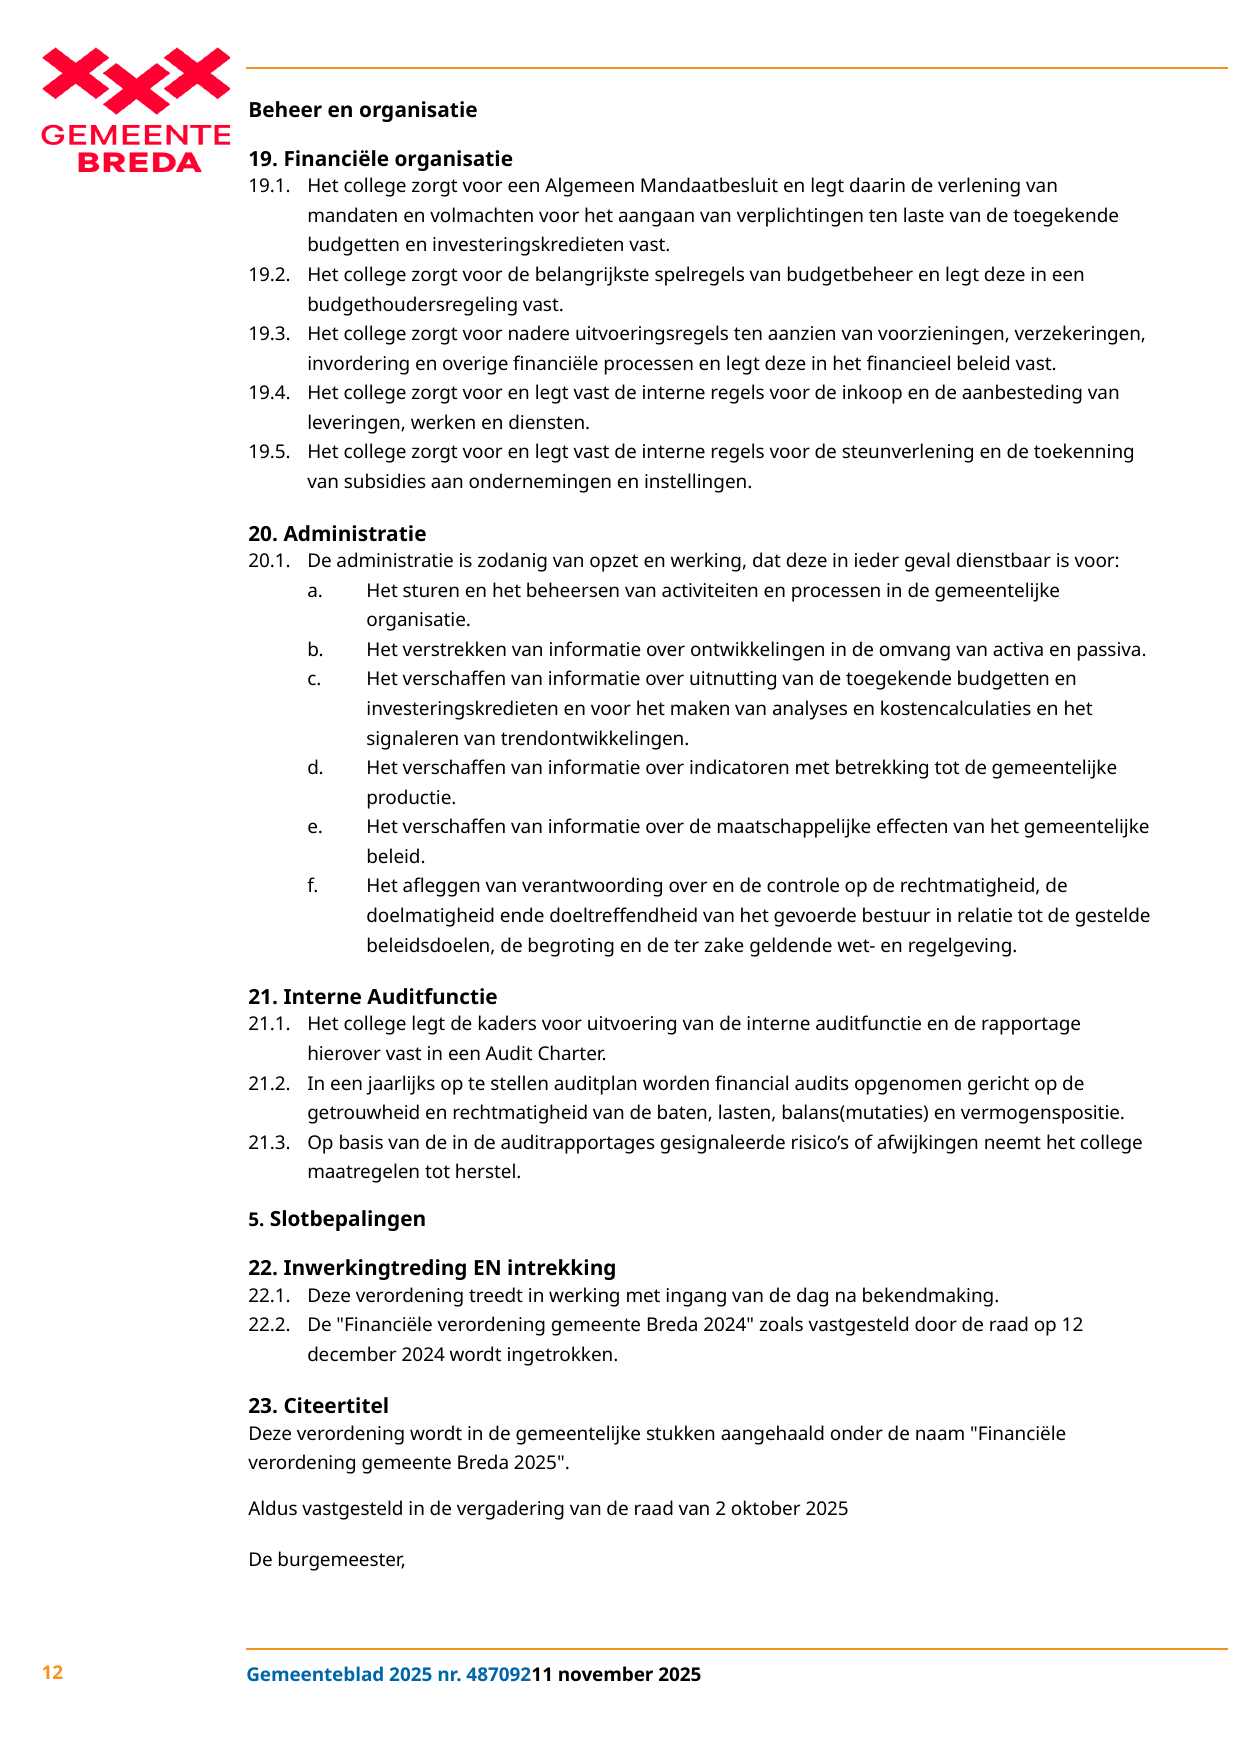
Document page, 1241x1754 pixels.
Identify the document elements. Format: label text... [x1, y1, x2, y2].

text 20. Administratie [248, 519, 1152, 547]
list Het college zorgt voor nadere uitvoeringsregels ten aanzien van voorzieningen, verzekeringen, invordering en overige financiële processen en legt deze in het financieel beleid vast. [248, 320, 1152, 376]
list Het college zorgt voor een Algemeen Mandaatbesluit en legt daarin de verlening van mandaten en volmachten voor het aangaan van verplichtingen ten laste van de toegekende budgetten en investeringskredieten vast. [248, 172, 1152, 257]
text Deze verordening wordt in de gemeentelijke stukken aangehaald onder de naam "Financiële verordening gemeente Breda 2025". [248, 1420, 1152, 1475]
list Het verschaffen van informatie over uitnutting van de toegekende budgetten en investeringskredieten en voor het maken van analyses en kostencalculaties en het signaleren van trendontwikkelingen. [307, 666, 1152, 750]
text De burgemeester, [248, 1547, 1152, 1572]
list Deze verordening treedt in werking met ingang van de dag na bekendmaking. [248, 1282, 1152, 1308]
text 19. Financiële organisatie [248, 144, 1152, 172]
list Het sturen en het beheersen van activiteiten en processen in de gemeentelijke organisatie. [307, 577, 1152, 632]
text 23. Citeertitel [248, 1391, 1152, 1420]
list Op basis van de in de auditrapportages gesignaleerde risico’s of afwijkingen neemt het college maatregelen tot herstel. [248, 1129, 1152, 1184]
text 22. Inwerkingtreding EN intrekking [248, 1253, 1152, 1282]
list Het verstrekken van informatie over ontwikkelingen in de omvang van activa en passiva. [307, 636, 1152, 662]
text 5. Slotbepalingen [248, 1204, 1152, 1233]
text Beheer en organisatie [248, 95, 1152, 123]
list De administratie is zodanig van opzet en werking, dat deze in ieder geval dienstbaar is voor: [248, 547, 1152, 573]
list De "Financiële verordening gemeente Breda 2024" zoals vastgesteld door de raad op 12 december 2024 wordt ingetrokken. [248, 1311, 1152, 1367]
text Aldus vastgesteld in de vergadering van de raad van 2 oktober 2025 [248, 1495, 1152, 1521]
picture [41, 47, 231, 172]
list Het college zorgt voor en legt vast de interne regels voor de steunverlening en de toekenning van subsidies aan ondernemingen en instellingen. [248, 439, 1152, 494]
list Het college zorgt voor de belangrijkste spelregels van budgetbeheer en legt deze in een budgethoudersregeling vast. [248, 261, 1152, 317]
list Het afleggen van verantwoording over en de controle op de rechtmatigheid, de doelmatigheid ende doeltreffendheid van het gevoerde bestuur in relatie tot de gestelde beleidsdoelen, de begroting en de ter zake geldende wet- en regelgeving. [307, 873, 1152, 957]
list Het verschaffen van informatie over de maatschappelijke effecten van het gemeentelijke beleid. [307, 813, 1152, 869]
list Het verschaffen van informatie over indicatoren met betrekking tot de gemeentelijke productie. [307, 754, 1152, 809]
text 21. Interne Auditfunctie [248, 982, 1152, 1011]
list Het college legt de kaders voor uitvoering van de interne auditfunctie en de rapportage hierover vast in een Audit Charter. [248, 1011, 1152, 1066]
list In een jaarlijks op te stellen auditplan worden financial audits opgenomen gericht op de getrouwheid en rechtmatigheid van de baten, lasten, balans(mutaties) en vermogenspositie. [248, 1070, 1152, 1125]
list Het college zorgt voor en legt vast de interne regels voor de inkoop en de aanbesteding van leveringen, werken en diensten. [248, 379, 1152, 435]
